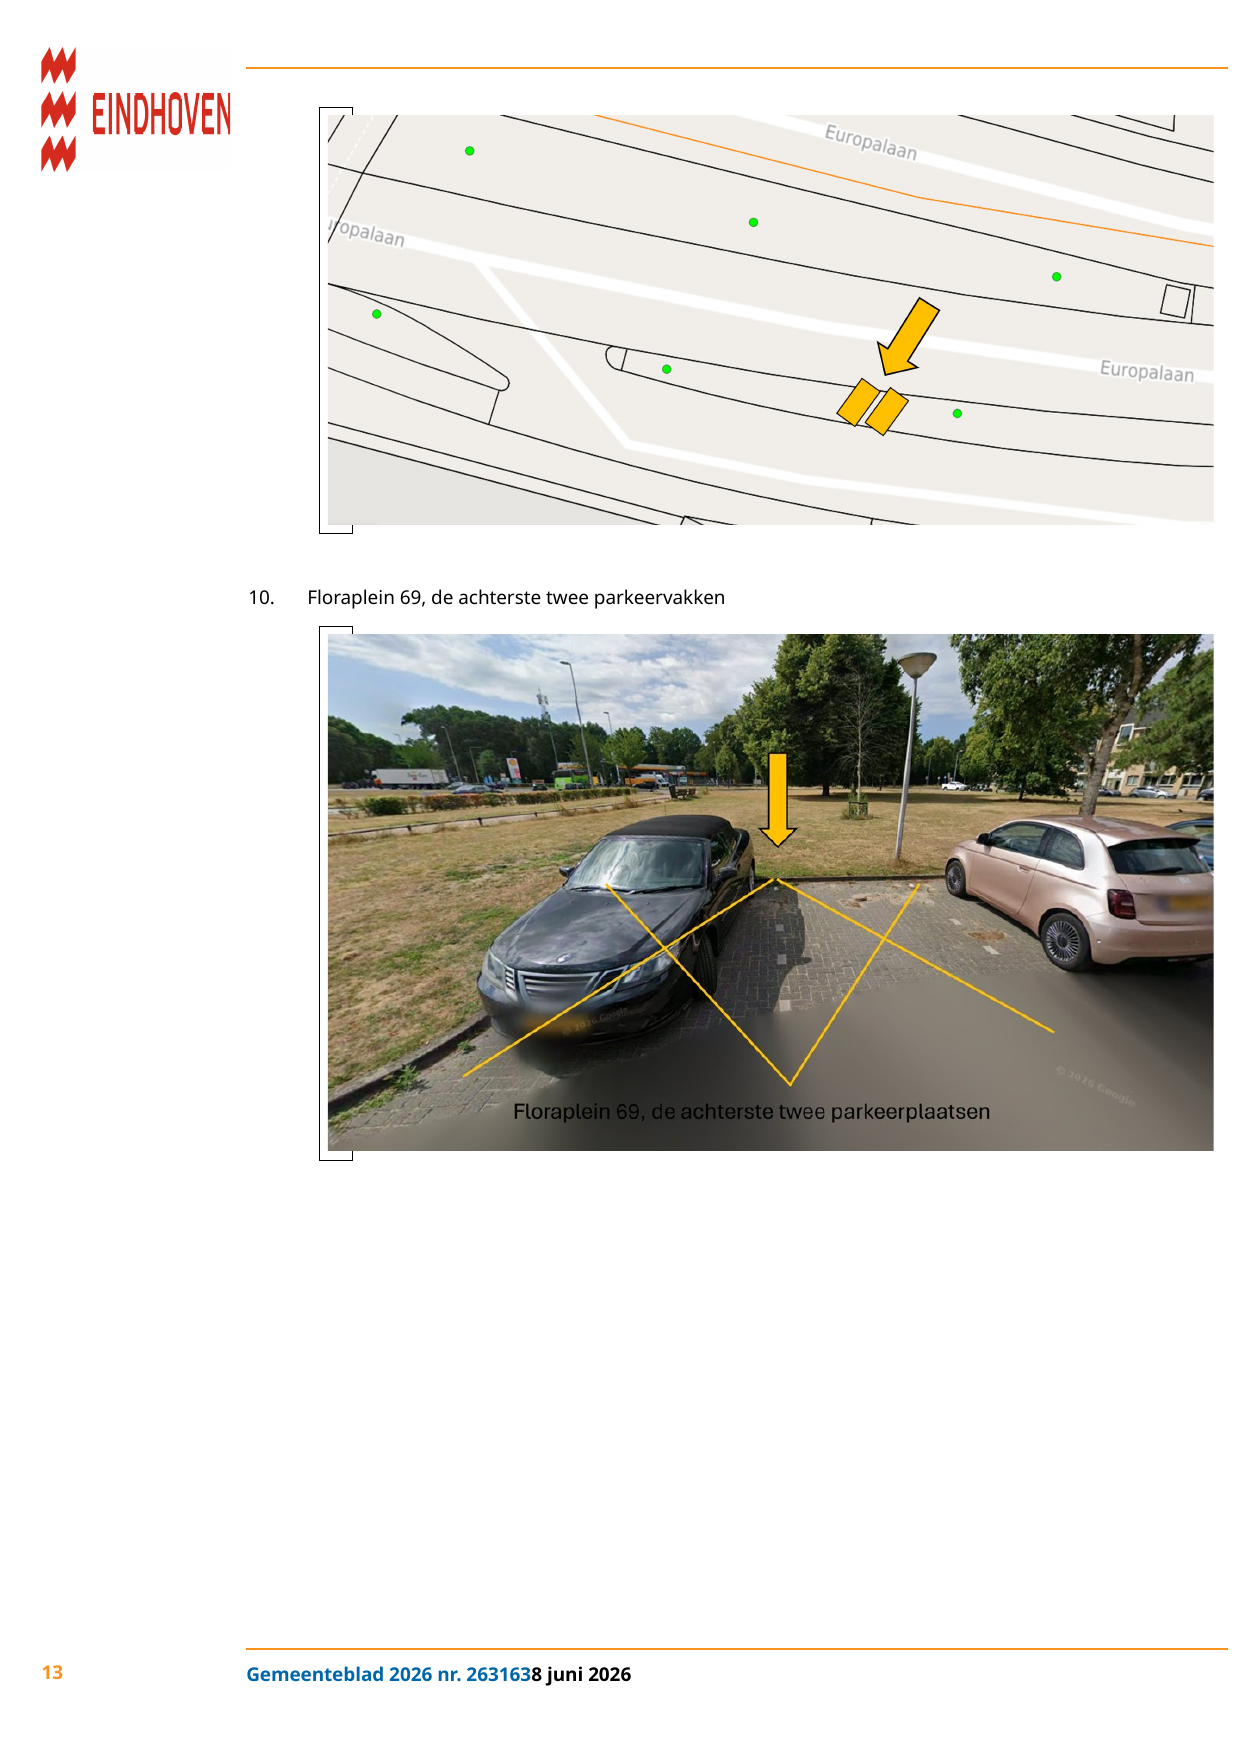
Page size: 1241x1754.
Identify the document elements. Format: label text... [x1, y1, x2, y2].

picture [327, 634, 1214, 1151]
picture [327, 115, 1214, 525]
list Floraplein 69, de achterste twee parkeervakken [248, 584, 1152, 610]
picture [41, 47, 231, 172]
